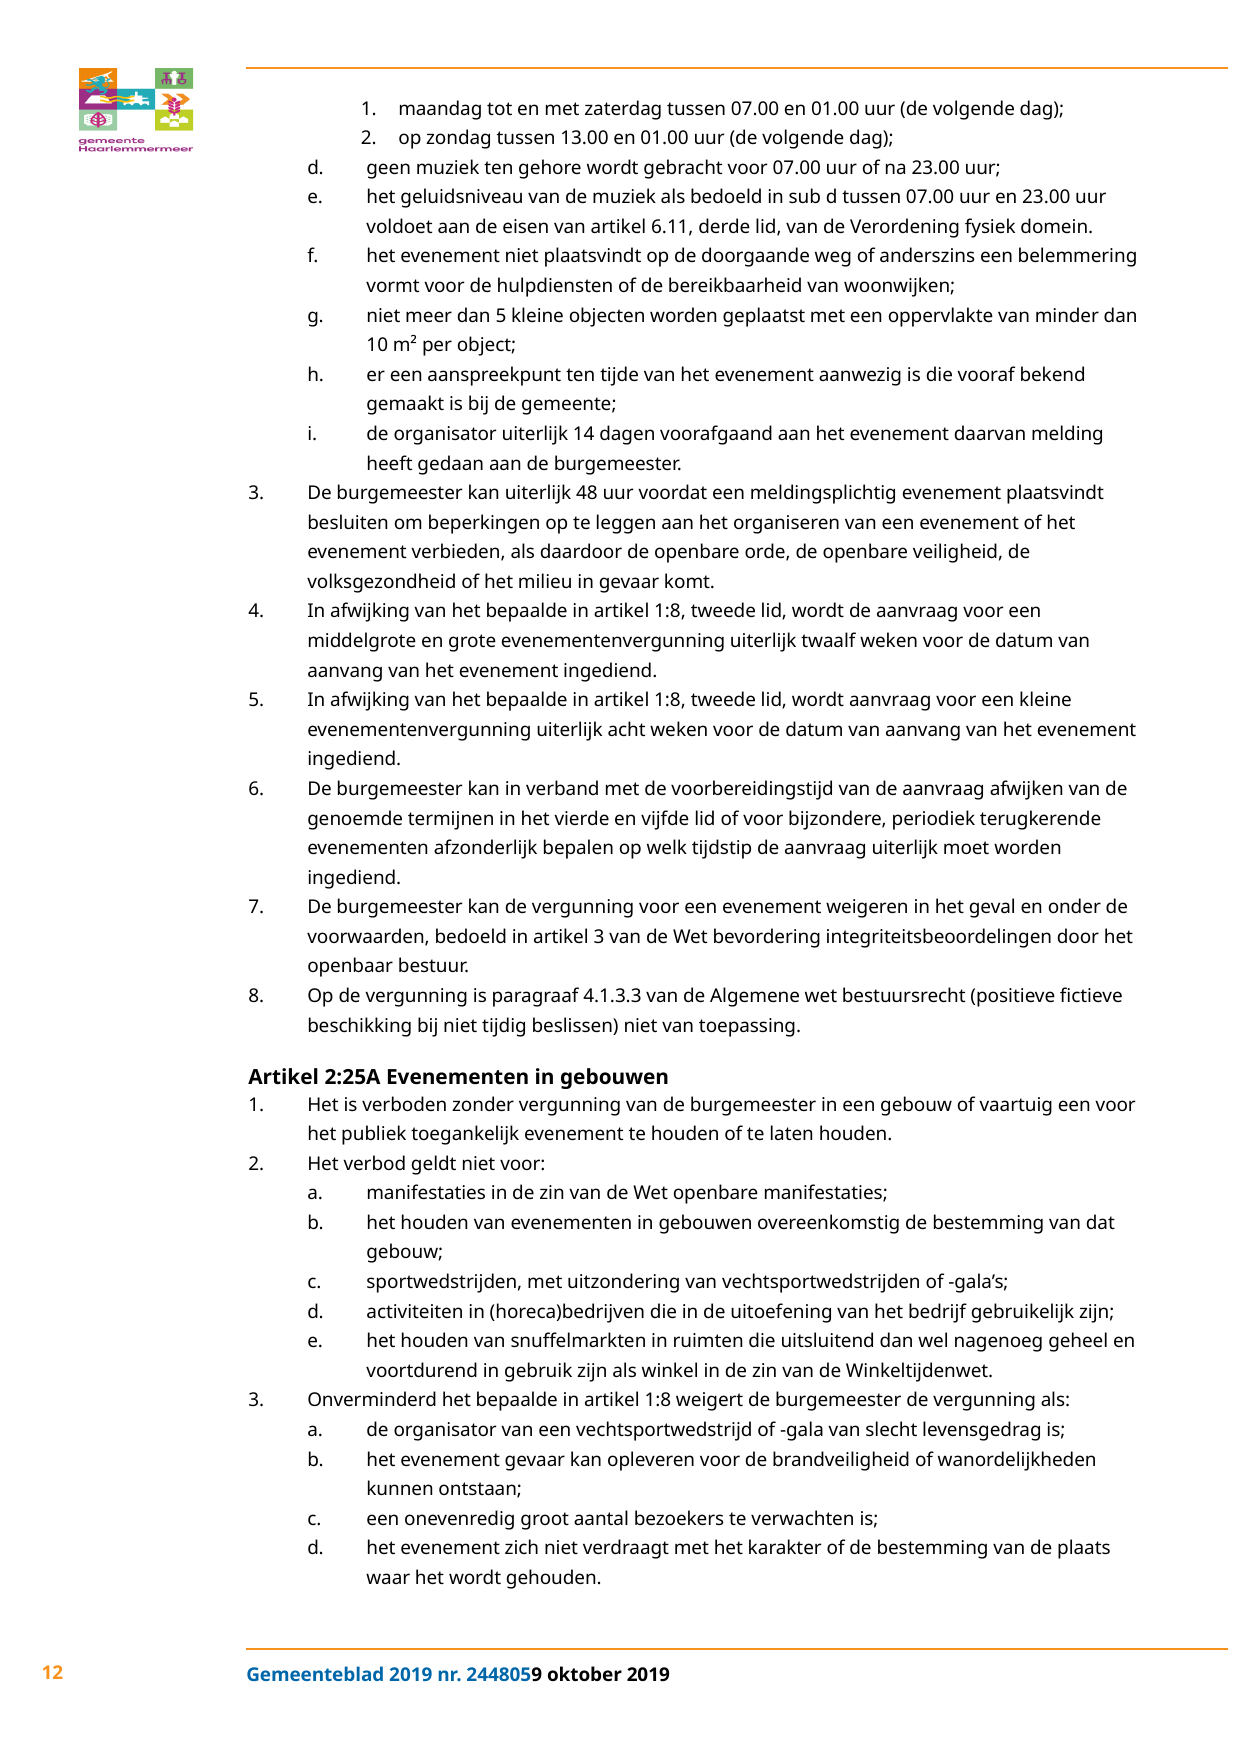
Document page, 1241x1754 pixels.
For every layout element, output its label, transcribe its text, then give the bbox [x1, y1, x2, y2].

list De burgemeester kan in verband met de voorbereidingstijd van de aanvraag afwijken van de genoemde termijnen in het vierde en vijfde lid of voor bijzondere, periodiek terugkerende evenementen afzonderlijk bepalen op welk tijdstip de aanvraag uiterlijk moet worden ingediend. [248, 775, 1152, 890]
list manifestaties in de zin van de Wet openbare manifestaties; [307, 1179, 1152, 1205]
list De burgemeester kan de vergunning voor een evenement weigeren in het geval en onder de voorwaarden, bedoeld in artikel 3 van de Wet bevordering integriteitsbeoordelingen door het openbaar bestuur. [248, 893, 1152, 978]
list Op de vergunning is paragraaf 4.1.3.3 van de Algemene wet bestuursrecht (positieve fictieve beschikking bij niet tijdig beslissen) niet van toepassing. [248, 982, 1152, 1038]
list het evenement niet plaatsvindt op de doorgaande weg of anderszins een belemmering vormt voor de hulpdiensten of de bereikbaarheid van woonwijken; [307, 243, 1152, 298]
list het geluidsniveau van de muziek als bedoeld in sub d tussen 07.00 uur en 23.00 uur voldoet aan de eisen van artikel 6.11, derde lid, van de Verordening fysiek domein. [307, 183, 1152, 239]
list sportwedstrijden, met uitzondering van vechtsportwedstrijden of -gala’s; [307, 1268, 1152, 1294]
list op zondag tussen 13.00 en 01.00 uur (de volgende dag); [361, 124, 1152, 150]
list In afwijking van het bepaalde in artikel 1:8, tweede lid, wordt de aanvraag voor een middelgrote en grote evenementenvergunning uiterlijk twaalf weken voor de datum van aanvang van het evenement ingediend. [248, 598, 1152, 683]
list de organisator uiterlijk 14 dagen voorafgaand aan het evenement daarvan melding heeft gedaan aan de burgemeester. [307, 420, 1152, 476]
list In afwijking van het bepaalde in artikel 1:8, tweede lid, wordt aanvraag voor een kleine evenementenvergunning uiterlijk acht weken voor de datum van aanvang van het evenement ingediend. [248, 686, 1152, 771]
list De burgemeester kan uiterlijk 48 uur voordat een meldingsplichtig evenement plaatsvindt besluiten om beperkingen op te leggen aan het organiseren van een evenement of het evenement verbieden, als daardoor de openbare orde, de openbare veiligheid, de volksgezondheid of het milieu in gevaar komt. [248, 479, 1152, 594]
list geen muziek ten gehore wordt gebracht voor 07.00 uur of na 23.00 uur; [307, 154, 1152, 180]
list niet meer dan 5 kleine objecten worden geplaatst met een oppervlakte van minder dan 10 m² per object; [307, 302, 1152, 357]
text Artikel 2:25A Evenementen in gebouwen [248, 1062, 1152, 1091]
list een onevenredig groot aantal bezoekers te verwachten is; [307, 1505, 1152, 1531]
list het houden van evenementen in gebouwen overeenkomstig de bestemming van dat gebouw; [307, 1209, 1152, 1264]
list Het verbod geldt niet voor: [248, 1150, 1152, 1176]
list Het is verboden zonder vergunning van de burgemeester in een gebouw of vaartuig een voor het publiek toegankelijk evenement te houden of te laten houden. [248, 1091, 1152, 1146]
list Onverminderd het bepaalde in artikel 1:8 weigert de burgemeester de vergunning als: [248, 1387, 1152, 1412]
list het evenement gevaar kan opleveren voor de brandveiligheid of wanordelijkheden kunnen ontstaan; [307, 1446, 1152, 1501]
picture [41, 47, 231, 172]
list het evenement zich niet verdraagt met het karakter of de bestemming van de plaats waar het wordt gehouden. [307, 1534, 1152, 1590]
list maandag tot en met zaterdag tussen 07.00 en 01.00 uur (de volgende dag); [361, 95, 1152, 121]
list het houden van snuffelmarkten in ruimten die uitsluitend dan wel nagenoeg geheel en voortdurend in gebruik zijn als winkel in de zin van de Winkeltijdenwet. [307, 1327, 1152, 1383]
list activiteiten in (horeca)bedrijven die in de uitoefening van het bedrijf gebruikelijk zijn; [307, 1298, 1152, 1323]
list er een aanspreekpunt ten tijde van het evenement aanwezig is die vooraf bekend gemaakt is bij de gemeente; [307, 361, 1152, 416]
list de organisator van een vechtsportwedstrijd of -gala van slecht levensgedrag is; [307, 1416, 1152, 1442]
